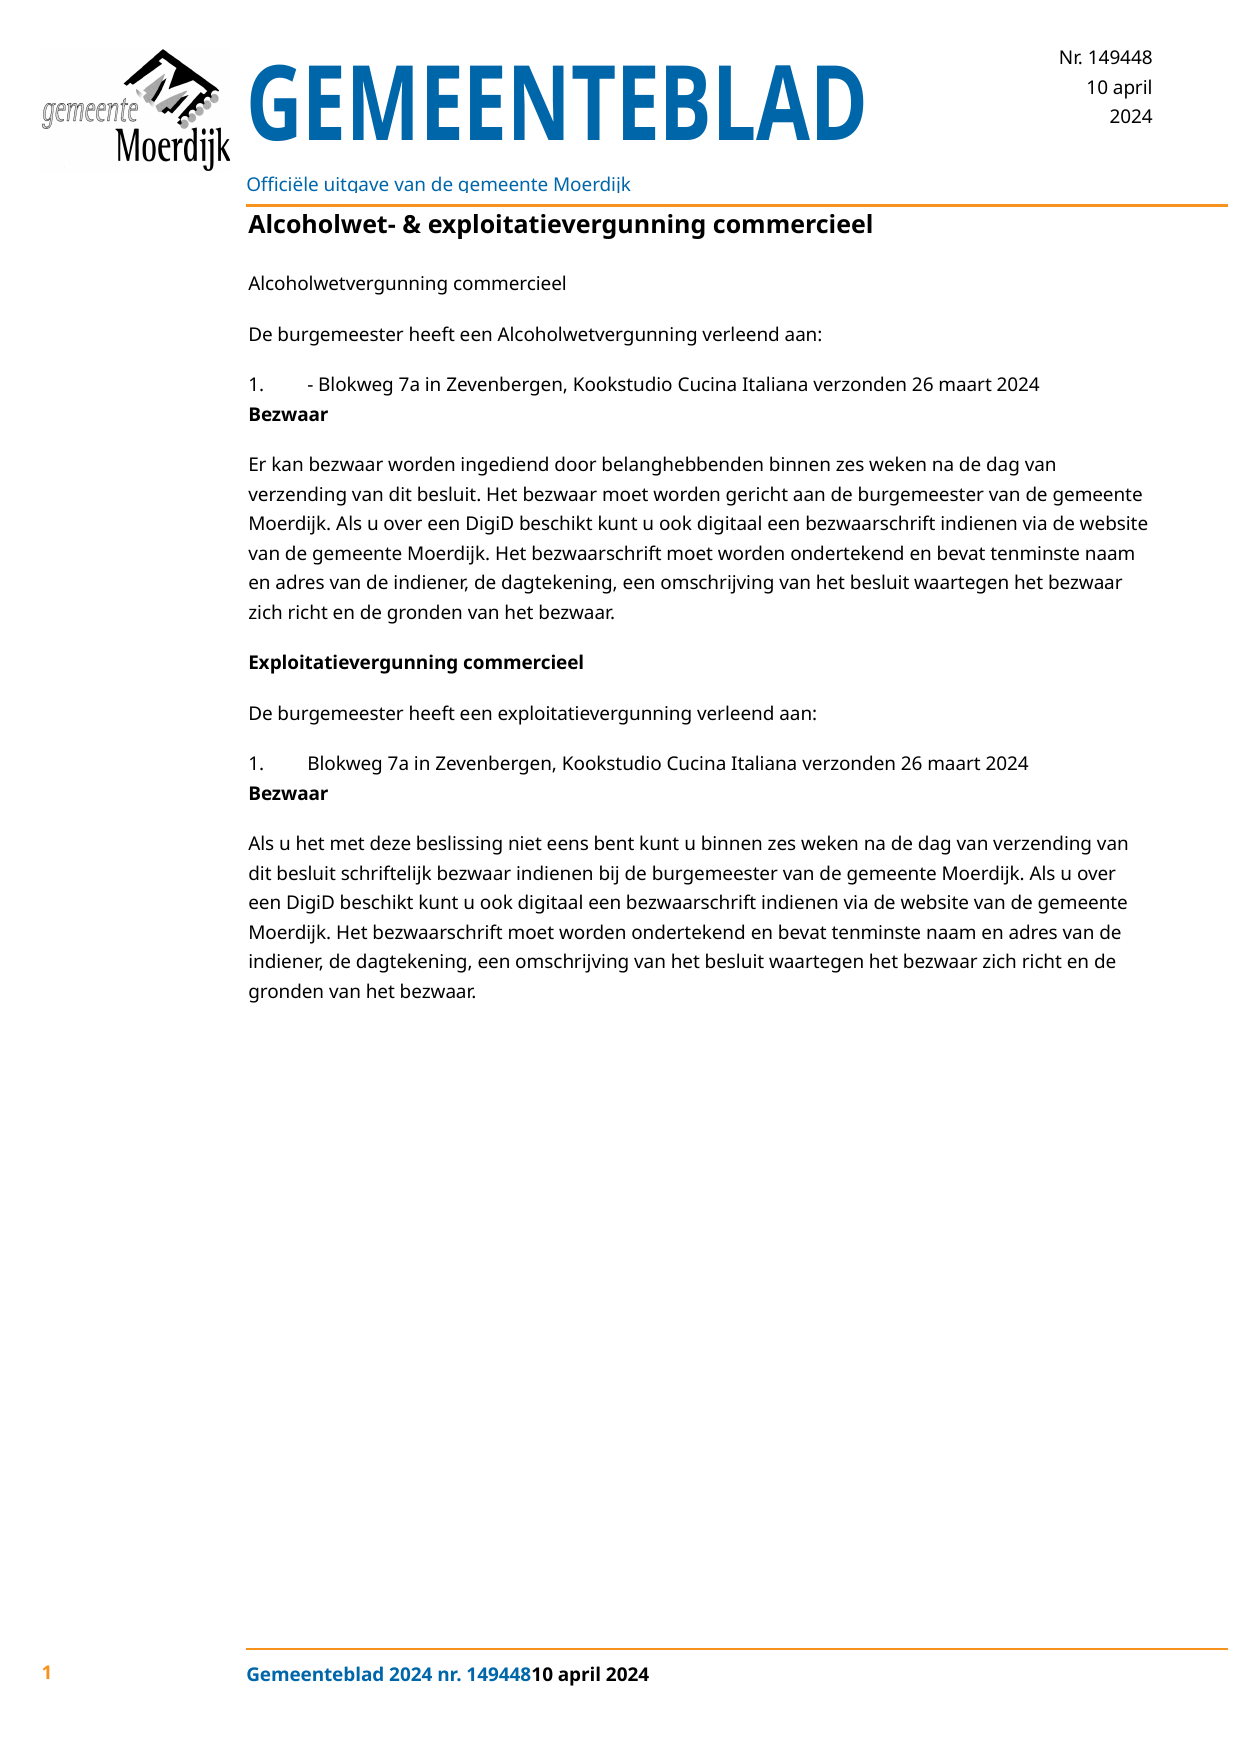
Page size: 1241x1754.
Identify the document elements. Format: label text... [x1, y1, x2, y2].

text Er kan bezwaar worden ingediend door belanghebbenden binnen zes weken na de dag van verzending van dit besluit. Het bezwaar moet worden gericht aan de burgemeester van de gemeente Moerdijk. Als u over een DigiD beschikt kunt u ook digitaal een bezwaarschrift indienen via de website van de gemeente Moerdijk. Het bezwaarschrift moet worden ondertekend en bevat tenminste naam en adres van de indiener, de dagtekening, een omschrijving van het besluit waartegen het bezwaar zich richt en de gronden van het bezwaar. [248, 451, 1152, 625]
list Blokweg 7a in Zevenbergen, Kookstudio Cucina Italiana verzonden 26 maart 2024 [248, 750, 1152, 776]
list - Blokweg 7a in Zevenbergen, Kookstudio Cucina Italiana verzonden 26 maart 2024 [248, 371, 1152, 397]
text Bezwaar [248, 780, 1152, 806]
text Alcoholwetvergunning commercieel [248, 270, 1152, 296]
text De burgemeester heeft een exploitatievergunning verleend aan: [248, 700, 1152, 726]
text De burgemeester heeft een Alcoholwetvergunning verleend aan: [248, 321, 1152, 346]
text Exploitatievergunning commercieel [248, 649, 1152, 675]
text Bezwaar [248, 401, 1152, 426]
picture [41, 47, 231, 172]
text Als u het met deze beslissing niet eens bent kunt u binnen zes weken na de dag van verzending van dit besluit schriftelijk bezwaar indienen bij de burgemeester van de gemeente Moerdijk. Als u over een DigiD beschikt kunt u ook digitaal een bezwaarschrift indienen via de website van de gemeente Moerdijk. Het bezwaarschrift moet worden ondertekend en bevat tenminste naam en adres van de indiener, de dagtekening, een omschrijving van het besluit waartegen het bezwaar zich richt en de gronden van het bezwaar. [248, 830, 1152, 1004]
text Alcoholwet- & exploitatievergunning commercieel [248, 207, 1152, 241]
